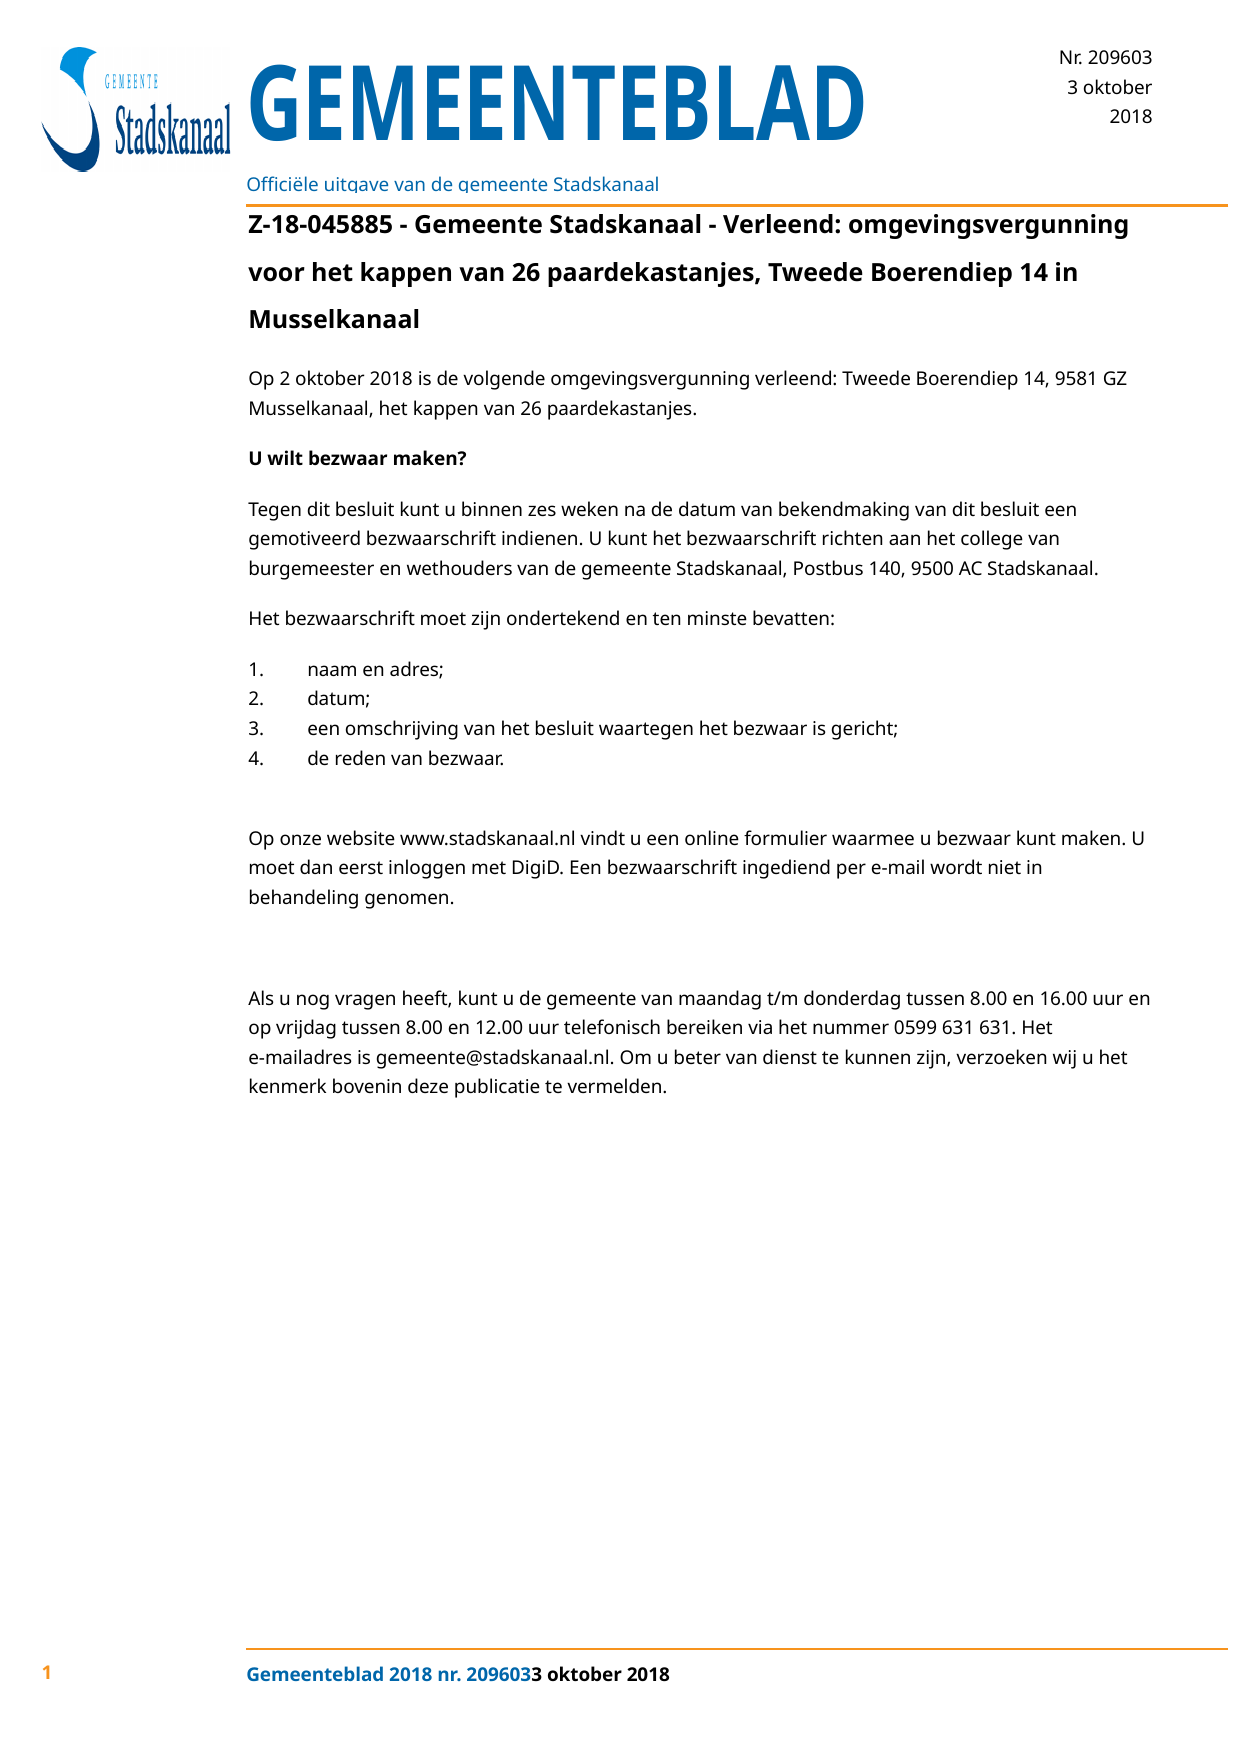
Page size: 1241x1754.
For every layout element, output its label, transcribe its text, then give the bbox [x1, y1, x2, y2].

picture [41, 47, 231, 172]
text Z-18-045885 - Gemeente Stadskanaal - Verleend: omgevingsvergunning voor het kappen van 26 paardekastanjes, Tweede Boerendiep 14 in Musselkanaal [248, 207, 1152, 336]
list een omschrijving van het besluit waartegen het bezwaar is gericht; [248, 715, 1152, 741]
list naam en adres; [248, 656, 1152, 682]
list datum; [248, 686, 1152, 711]
text Tegen dit besluit kunt u binnen zes weken na de datum van bekendmaking van dit besluit een gemotiveerd bezwaarschrift indienen. U kunt het bezwaarschrift richten aan het college van burgemeester en wethouders van de gemeente Stadskanaal, Postbus 140, 9500 AC Stadskanaal. [248, 496, 1152, 581]
text U wilt bezwaar maken? [248, 446, 1152, 471]
text Op 2 oktober 2018 is de volgende omgevingsvergunning verleend: Tweede Boerendiep 14, 9581 GZ Musselkanaal, het kappen van 26 paardekastanjes. [248, 366, 1152, 421]
list de reden van bezwaar. [248, 745, 1152, 770]
text Op onze website www.stadskanaal.nl vindt u een online formulier waarmee u bezwaar kunt maken. U moet dan eerst inloggen met DigiD. Een bezwaarschrift ingediend per e-mail wordt niet in behandeling genomen. [248, 825, 1152, 909]
text Het bezwaarschrift moet zijn ondertekend en ten minste bevatten: [248, 606, 1152, 631]
text Als u nog vragen heeft, kunt u de gemeente van maandag t/m donderdag tussen 8.00 en 16.00 uur en op vrijdag tussen 8.00 en 12.00 uur telefonisch bereiken via het nummer 0599 631 631. Het e‑mailadres is gemeente@stadskanaal.nl. Om u beter van dienst te kunnen zijn, verzoeken wij u het kenmerk bovenin deze publicatie te vermelden. [248, 985, 1152, 1099]
